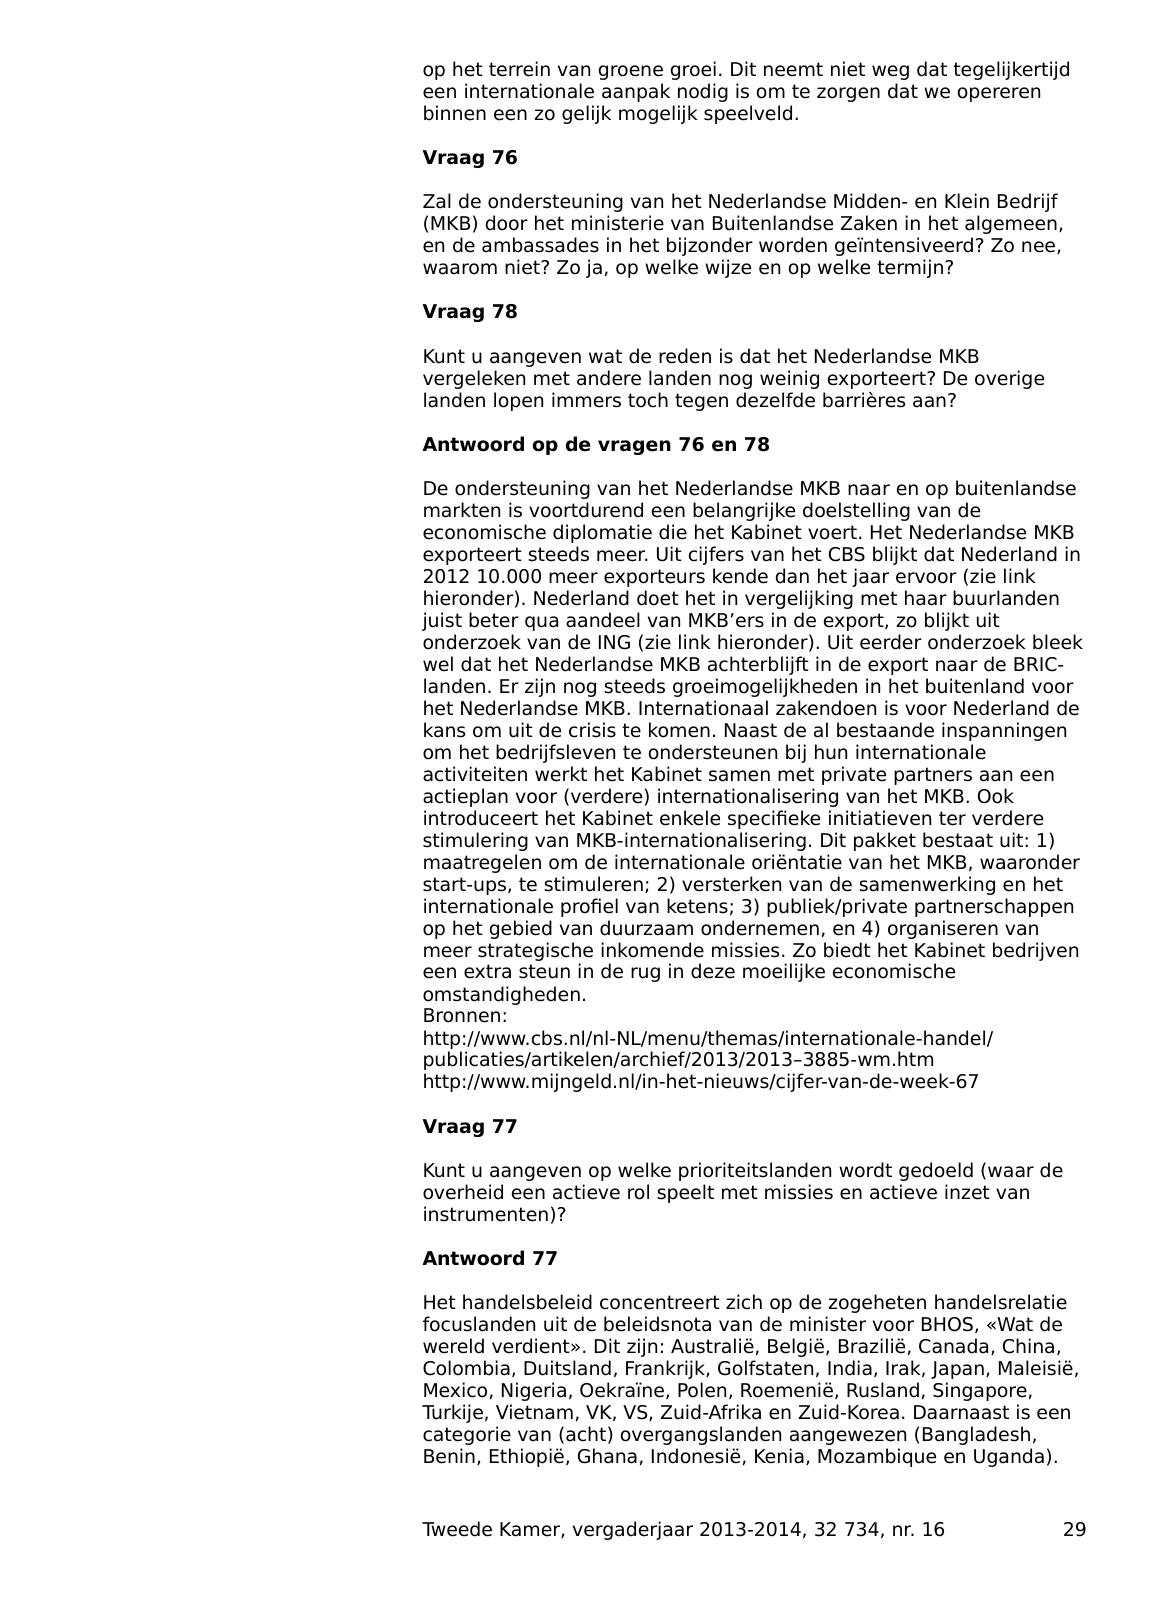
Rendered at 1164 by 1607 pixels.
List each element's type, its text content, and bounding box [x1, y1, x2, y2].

text Kunt u aangeven wat de reden is dat het Nederlandse MKB vergeleken met andere landen nog weinig exporteert? De overige landen lopen immers toch tegen dezelfde barrières aan? [422, 346, 1087, 412]
text Zal de ondersteuning van het Nederlandse Midden- en Klein Bedrijf (MKB) door het ministerie van Buitenlandse Zaken in het algemeen, en de ambassades in het bijzonder worden geïntensiveerd? Zo nee, waarom niet? Zo ja, op welke wijze en op welke termijn? [422, 191, 1087, 279]
text De ondersteuning van het Nederlandse MKB naar en op buitenlandse markten is voortdurend een belangrijke doelstelling van de economische diplomatie die het Kabinet voert. Het Nederlandse MKB exporteert steeds meer. Uit cijfers van het CBS blijkt dat Nederland in 2012 10.000 meer exporteurs kende dan het jaar ervoor (zie link hieronder). Nederland doet het in vergelijking met haar buurlanden juist beter qua aandeel van MKB’ers in de export, zo blijkt uit onderzoek van de ING (zie link hieronder). Uit eerder onderzoek bleek wel dat het Nederlandse MKB achterblijft in de export naar de BRIC-landen. Er zijn nog steeds groeimogelijkheden in het buitenland voor het Nederlandse MKB. Internationaal zakendoen is voor Nederland de kans om uit de crisis te komen. Naast de al bestaande inspanningen om het bedrijfsleven te ondersteunen bij hun internationale activiteiten werkt het Kabinet samen met private partners aan een actieplan voor (verdere) internationalisering van het MKB. Ook introduceert het Kabinet enkele specifieke initiatieven ter verdere stimulering van MKB-internationalisering. Dit pakket bestaat uit: 1) maatregelen om de internationale oriëntatie van het MKB, waaronder start-ups, te stimuleren; 2) versterken van de samenwerking en het internationale profiel van ketens; 3) publiek/private partnerschappen op het gebied van duurzaam ondernemen, en 4) organiseren van meer strategische inkomende missies. Zo biedt het Kabinet bedrijven een extra steun in de rug in deze moeilijke economische omstandigheden. [422, 478, 1087, 1005]
text http://www.mijngeld.nl/in-het-nieuws/cijfer-van-de-week-67 [422, 1071, 1087, 1093]
subtitle Vraag 77 [422, 1116, 1087, 1137]
subtitle Vraag 76 [422, 147, 1087, 169]
text Bronnen: [422, 1005, 1087, 1027]
subtitle Antwoord 77 [422, 1248, 1087, 1270]
subtitle Antwoord op de vragen 76 en 78 [422, 434, 1087, 456]
text Het handelsbeleid concentreert zich op de zogeheten handelsrelatie focuslanden uit de beleidsnota van de minister voor BHOS, «Wat de wereld verdient». Dit zijn: Australië, België, Brazilië, Canada, China, Colombia, Duitsland, Frankrijk, Golfstaten, India, Irak, Japan, Maleisië, Mexico, Nigeria, Oekraïne, Polen, Roemenië, Rusland, Singapore, Turkije, Vietnam, VK, VS, Zuid-Afrika en Zuid-Korea. Daarnaast is een categorie van (acht) overgangslanden aangewezen (Bangladesh, Benin, Ethiopië, Ghana, Indonesië, Kenia, Mozambique en Uganda). [422, 1292, 1087, 1468]
subtitle Vraag 78 [422, 301, 1087, 323]
text http://www.cbs.nl/nl-NL/menu/themas/internationale-handel/publicaties/artikelen/archief/2013/2013–3885-wm.htm [422, 1027, 1087, 1071]
text op het terrein van groene groei. Dit neemt niet weg dat tegelijkertijd een internationale aanpak nodig is om te zorgen dat we opereren binnen een zo gelijk mogelijk speelveld. [422, 59, 1087, 125]
text Kunt u aangeven op welke prioriteitslanden wordt gedoeld (waar de overheid een actieve rol speelt met missies en actieve inzet van instrumenten)? [422, 1160, 1087, 1226]
